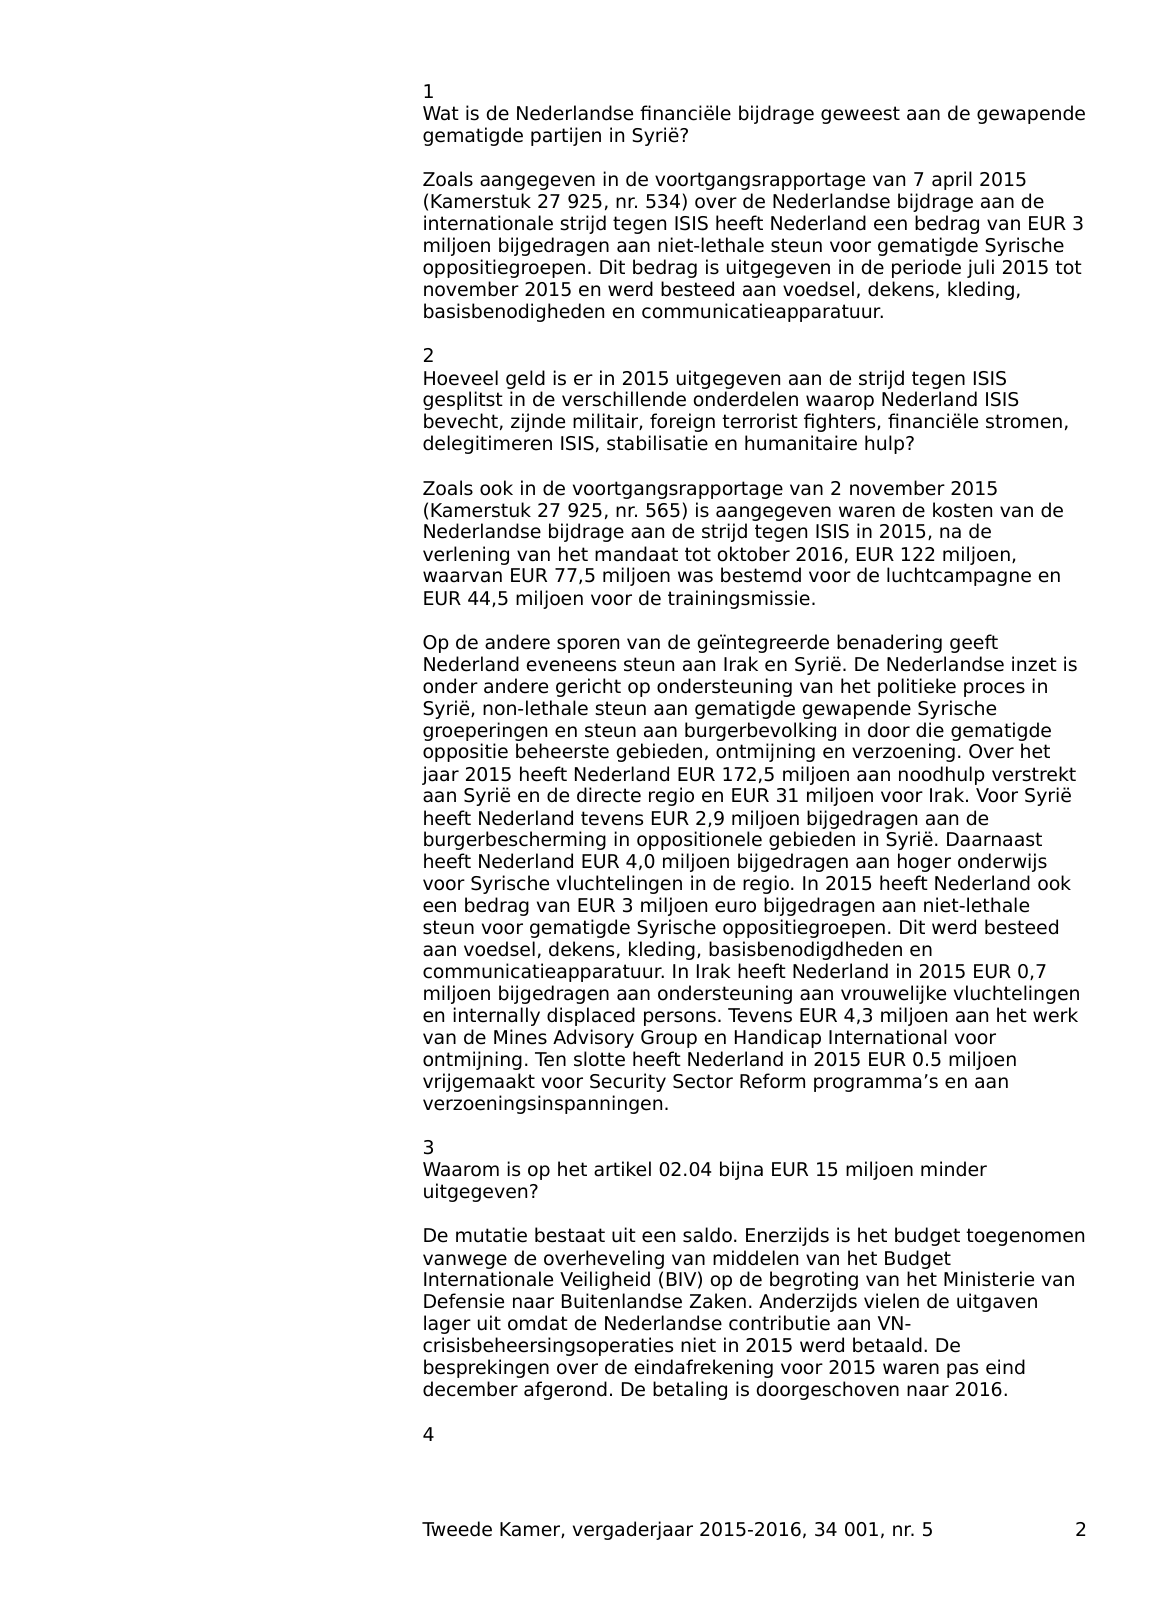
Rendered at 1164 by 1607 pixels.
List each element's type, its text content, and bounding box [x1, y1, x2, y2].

text Waarom is op het artikel 02.04 bijna EUR 15 miljoen minder uitgegeven? [422, 1159, 1087, 1203]
text Zoals aangegeven in de voortgangsrapportage van 7 april 2015 (Kamerstuk 27 925, nr. 534) over de Nederlandse bijdrage aan de internationale strijd tegen ISIS heeft Nederland een bedrag van EUR 3 miljoen bijgedragen aan niet-lethale steun voor gematigde Syrische oppositiegroepen. Dit bedrag is uitgegeven in de periode juli 2015 tot november 2015 en werd besteed aan voedsel, dekens, kleding, basisbenodigheden en communicatieapparatuur. [422, 169, 1087, 323]
text 1 [422, 81, 1087, 103]
text 3 [422, 1137, 1087, 1159]
text 4 [422, 1423, 1087, 1445]
text 2 [422, 345, 1087, 367]
text Wat is de Nederlandse financiële bijdrage geweest aan de gewapende gematigde partijen in Syrië? [422, 103, 1087, 147]
text De mutatie bestaat uit een saldo. Enerzijds is het budget toegenomen vanwege de overheveling van middelen van het Budget Internationale Veiligheid (BIV) op de begroting van het Ministerie van Defensie naar Buitenlandse Zaken. Anderzijds vielen de uitgaven lager uit omdat de Nederlandse contributie aan VN-crisisbeheersingsoperaties niet in 2015 werd betaald. De besprekingen over de eindafrekening voor 2015 waren pas eind december afgerond. De betaling is doorgeschoven naar 2016. [422, 1225, 1087, 1401]
text Hoeveel geld is er in 2015 uitgegeven aan de strijd tegen ISIS gesplitst in de verschillende onderdelen waarop Nederland ISIS bevecht, zijnde militair, foreign terrorist fighters, financiële stromen, delegitimeren ISIS, stabilisatie en humanitaire hulp? [422, 367, 1087, 455]
text Op de andere sporen van de geïntegreerde benadering geeft Nederland eveneens steun aan Irak en Syrië. De Nederlandse inzet is onder andere gericht op ondersteuning van het politieke proces in Syrië, non-lethale steun aan gematigde gewapende Syrische groeperingen en steun aan burgerbevolking in door die gematigde oppositie beheerste gebieden, ontmijning en verzoening. Over het jaar 2015 heeft Nederland EUR 172,5 miljoen aan noodhulp verstrekt aan Syrië en de directe regio en EUR 31 miljoen voor Irak. Voor Syrië heeft Nederland tevens EUR 2,9 miljoen bijgedragen aan de burgerbescherming in oppositionele gebieden in Syrië. Daarnaast heeft Nederland EUR 4,0 miljoen bijgedragen aan hoger onderwijs voor Syrische vluchtelingen in de regio. In 2015 heeft Nederland ook een bedrag van EUR 3 miljoen euro bijgedragen aan niet-lethale steun voor gematigde Syrische oppositiegroepen. Dit werd besteed aan voedsel, dekens, kleding, basisbenodigdheden en communicatieapparatuur. In Irak heeft Nederland in 2015 EUR 0,7 miljoen bijgedragen aan ondersteuning aan vrouwelijke vluchtelingen en internally displaced persons. Tevens EUR 4,3 miljoen aan het werk van de Mines Advisory Group en Handicap International voor ontmijning. Ten slotte heeft Nederland in 2015 EUR 0.5 miljoen vrijgemaakt voor Security Sector Reform programma’s en aan verzoeningsinspanningen. [422, 632, 1087, 1115]
text Zoals ook in de voortgangsrapportage van 2 november 2015 (Kamerstuk 27 925, nr. 565) is aangegeven waren de kosten van de Nederlandse bijdrage aan de strijd tegen ISIS in 2015, na de verlening van het mandaat tot oktober 2016, EUR 122 miljoen, waarvan EUR 77,5 miljoen was bestemd voor de luchtcampagne en EUR 44,5 miljoen voor de trainingsmissie. [422, 477, 1087, 609]
